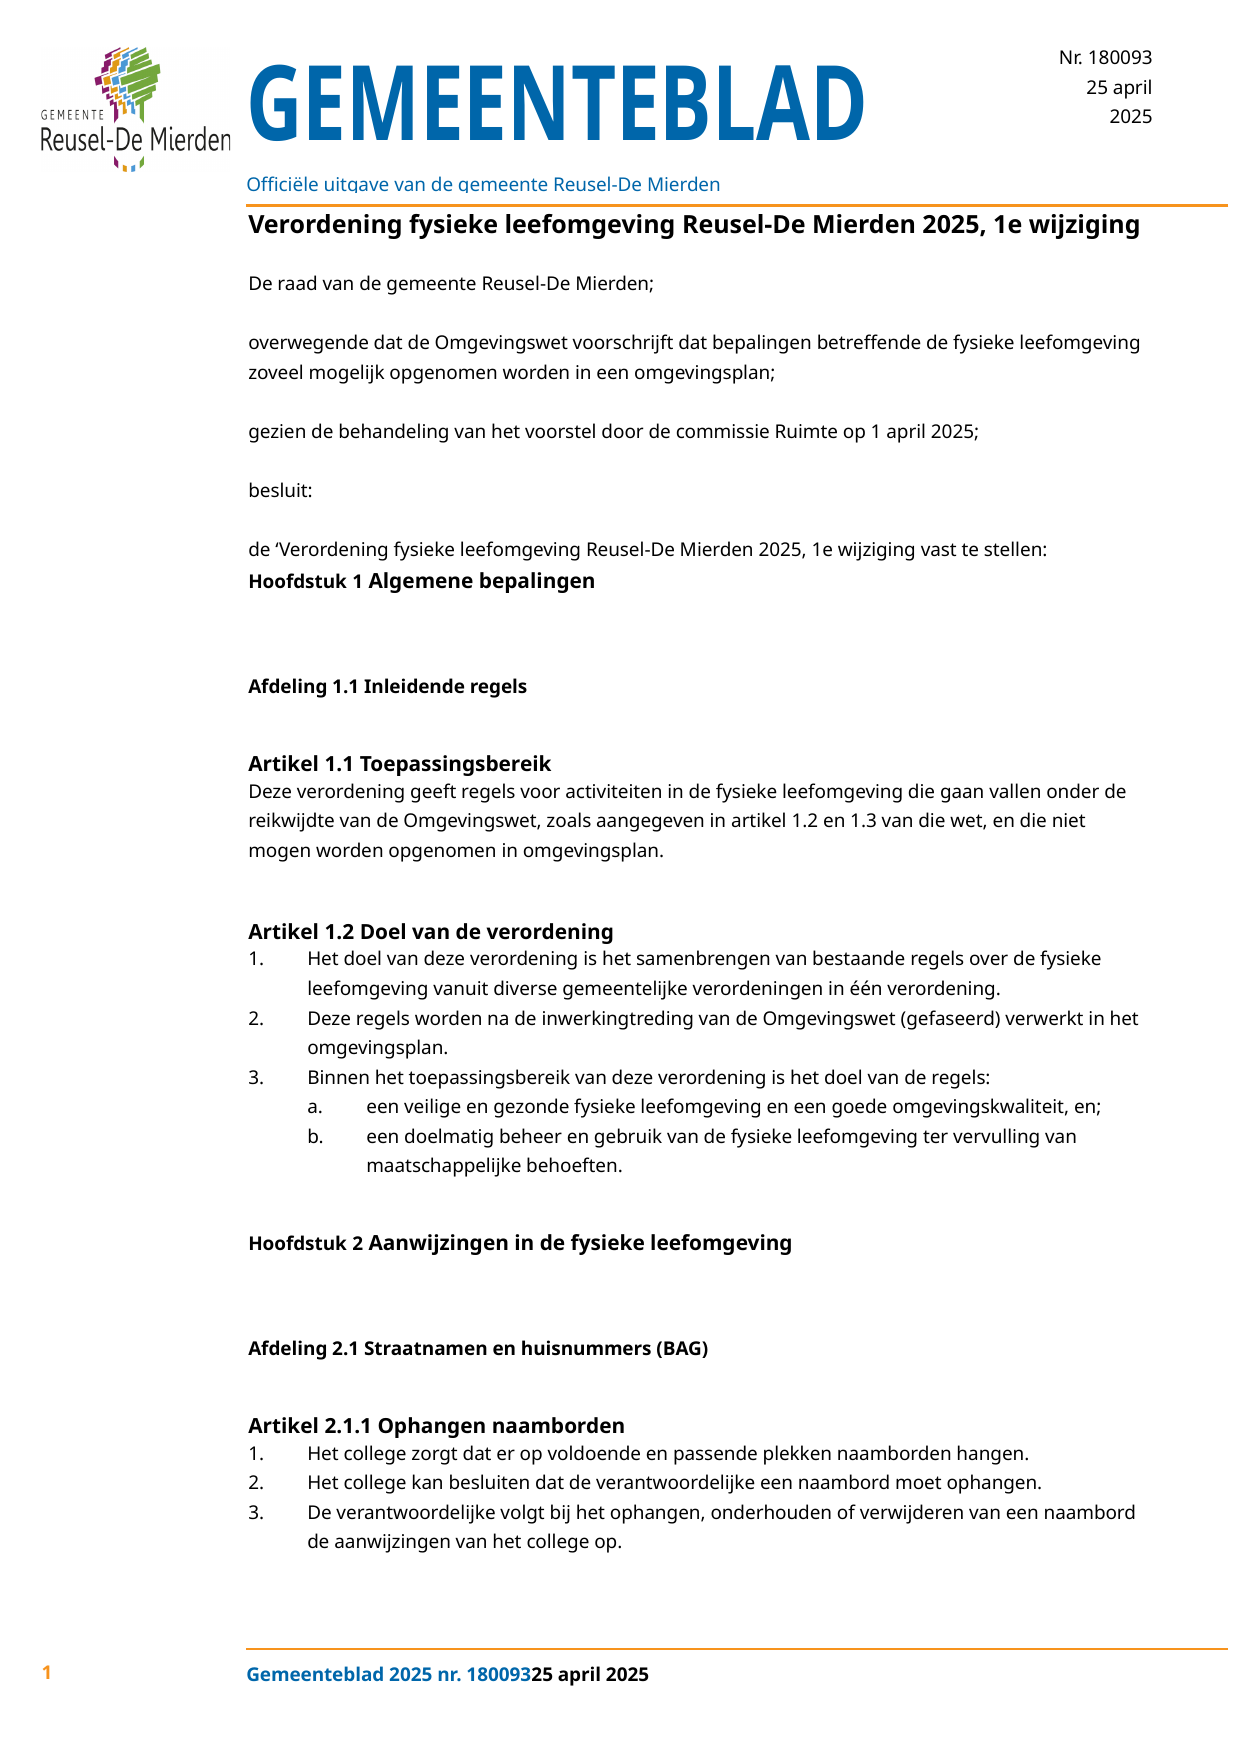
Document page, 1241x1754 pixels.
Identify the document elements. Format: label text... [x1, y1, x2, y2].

text Verordening fysieke leefomgeving Reusel-De Mierden 2025, 1e wijziging [248, 207, 1152, 241]
text Artikel 1.2 Doel van de verordening [248, 917, 1152, 946]
text De raad van de gemeente Reusel-De Mierden; [248, 270, 1152, 296]
text Afdeling 1.1 Inleidende regels [248, 673, 1152, 699]
picture [41, 47, 231, 172]
list een veilige en gezonde fysieke leefomgeving en een goede omgevingskwaliteit, en; [307, 1093, 1152, 1119]
list Het college zorgt dat er op voldoende en passende plekken naamborden hangen. [248, 1440, 1152, 1466]
text gezien de behandeling van het voorstel door de commissie Ruimte op 1 april 2025; [248, 418, 1152, 444]
list Het doel van deze verordening is het samenbrengen van bestaande regels over de fysieke leefomgeving vanuit diverse gemeentelijke verordeningen in één verordening. [248, 946, 1152, 1001]
list een doelmatig beheer en gebruik van de fysieke leefomgeving ter vervulling van maatschappelijke behoeften. [307, 1123, 1152, 1178]
text de ‘Verordening fysieke leefomgeving Reusel-De Mierden 2025, 1e wijziging vast te stellen: [248, 537, 1152, 562]
list Deze regels worden na de inwerkingtreding van de Omgevingswet (gefaseerd) verwerkt in het omgevingsplan. [248, 1005, 1152, 1060]
text Hoofdstuk 1 Algemene bepalingen [248, 566, 1152, 594]
text Hoofdstuk 2 Aanwijzingen in de fysieke leefomgeving [248, 1228, 1152, 1256]
list Binnen het toepassingsbereik van deze verordening is het doel van de regels: [248, 1064, 1152, 1090]
text Artikel 2.1.1 Ophangen naamborden [248, 1411, 1152, 1440]
text Afdeling 2.1 Straatnamen en huisnummers (BAG) [248, 1335, 1152, 1361]
list Het college kan besluiten dat de verantwoordelijke een naambord moet ophangen. [248, 1469, 1152, 1495]
text overwegende dat de Omgevingswet voorschrijft dat bepalingen betreffende de fysieke leefomgeving zoveel mogelijk opgenomen worden in een omgevingsplan; [248, 329, 1152, 385]
text Deze verordening geeft regels voor activiteiten in de fysieke leefomgeving die gaan vallen onder de reikwijdte van de Omgevingswet, zoals aangegeven in artikel 1.2 en 1.3 van die wet, en die niet mogen worden opgenomen in omgevingsplan. [248, 778, 1152, 863]
text besluit: [248, 477, 1152, 503]
list De verantwoordelijke volgt bij het ophangen, onderhouden of verwijderen van een naambord de aanwijzingen van het college op. [248, 1499, 1152, 1554]
text Artikel 1.1 Toepassingsbereik [248, 749, 1152, 778]
